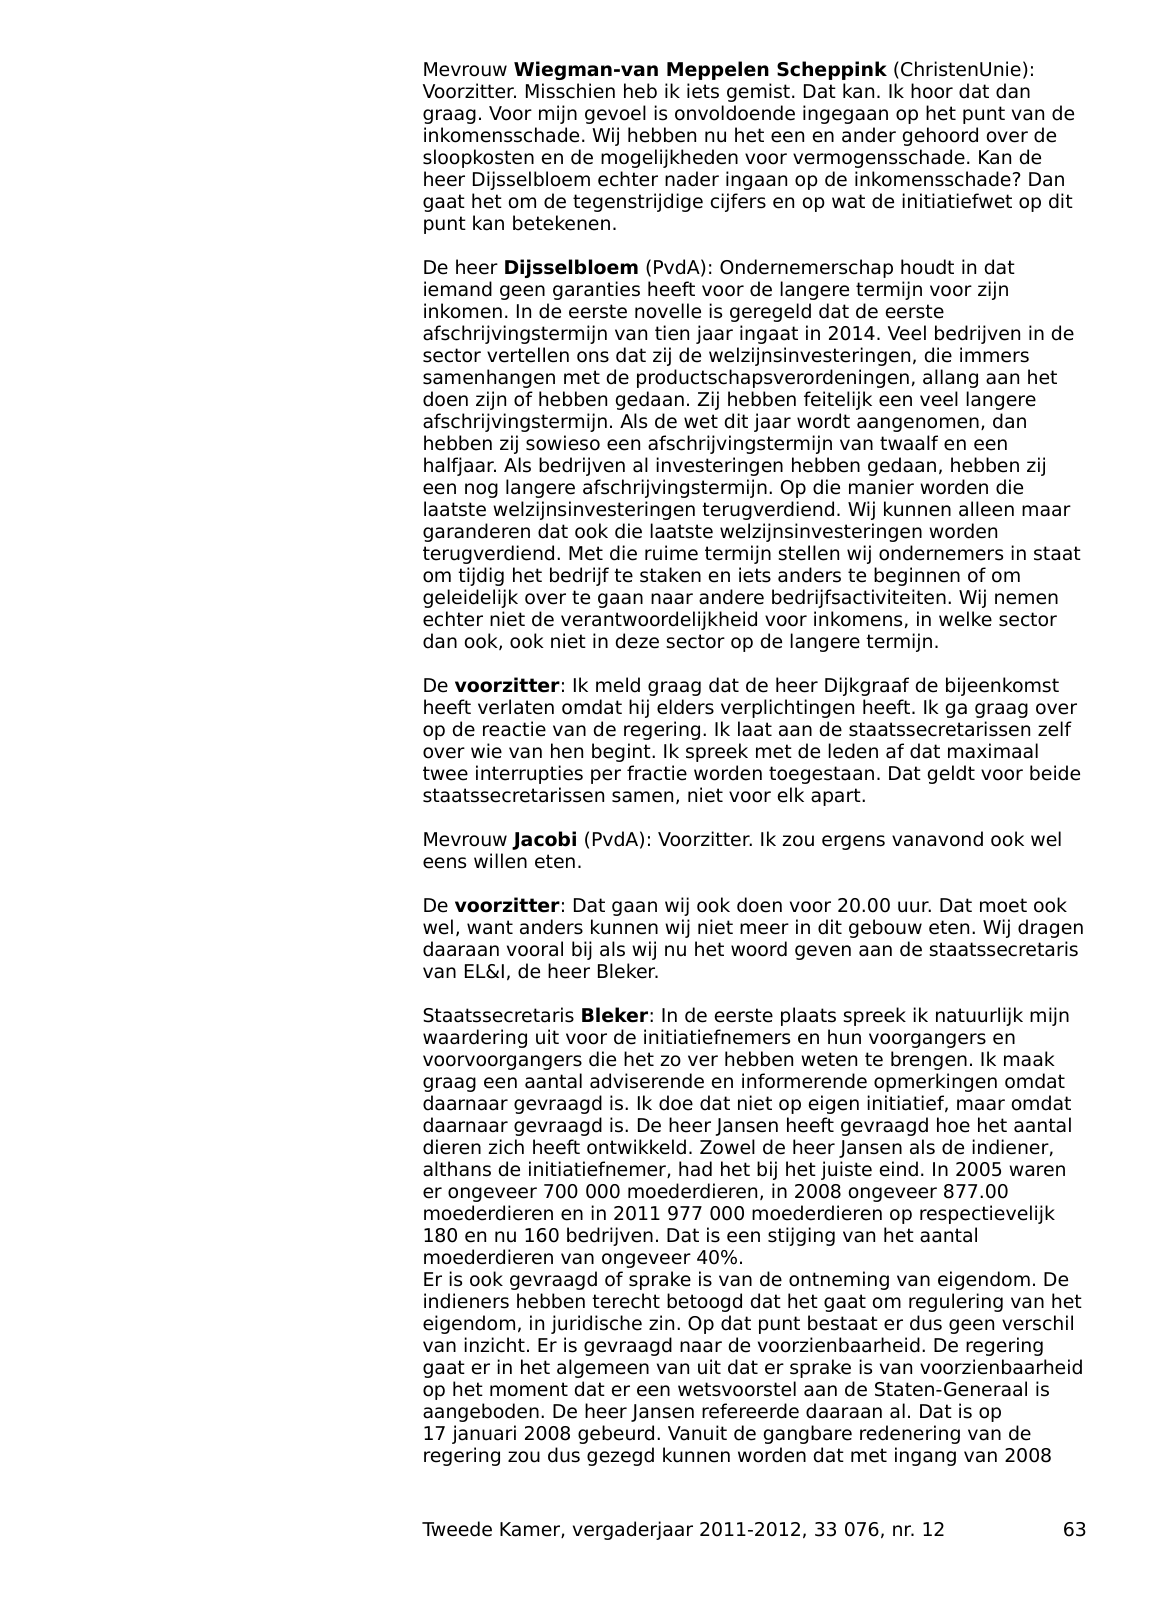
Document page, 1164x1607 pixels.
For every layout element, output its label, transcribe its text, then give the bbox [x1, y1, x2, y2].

text Staatssecretaris Bleker: In de eerste plaats spreek ik natuurlijk mijn waardering uit voor de initiatiefnemers en hun voorgangers en voorvoorgangers die het zo ver hebben weten te brengen. Ik maak graag een aantal adviserende en informerende opmerkingen omdat daarnaar gevraagd is. Ik doe dat niet op eigen initiatief, maar omdat daarnaar gevraagd is. De heer Jansen heeft gevraagd hoe het aantal dieren zich heeft ontwikkeld. Zowel de heer Jansen als de indiener, althans de initiatiefnemer, had het bij het juiste eind. In 2005 waren er ongeveer 700 000 moederdieren, in 2008 ongeveer 877.00 moederdieren en in 2011 977 000 moederdieren op respectievelijk 180 en nu 160 bedrijven. Dat is een stijging van het aantal moederdieren van ongeveer 40%. [422, 1005, 1087, 1269]
text De voorzitter: Dat gaan wij ook doen voor 20.00 uur. Dat moet ook wel, want anders kunnen wij niet meer in dit gebouw eten. Wij dragen daaraan vooral bij als wij nu het woord geven aan de staatssecretaris van EL&I, de heer Bleker. [422, 895, 1087, 983]
text De voorzitter: Ik meld graag dat de heer Dijkgraaf de bijeenkomst heeft verlaten omdat hij elders verplichtingen heeft. Ik ga graag over op de reactie van de regering. Ik laat aan de staatssecretarissen zelf over wie van hen begint. Ik spreek met de leden af dat maximaal twee interrupties per fractie worden toegestaan. Dat geldt voor beide staatssecretarissen samen, niet voor elk apart. [422, 675, 1087, 807]
text Er is ook gevraagd of sprake is van de ontneming van eigendom. De indieners hebben terecht betoogd dat het gaat om regulering van het eigendom, in juridische zin. Op dat punt bestaat er dus geen verschil van inzicht. Er is gevraagd naar de voorzienbaarheid. De regering gaat er in het algemeen van uit dat er sprake is van voorzienbaarheid op het moment dat er een wetsvoorstel aan de Staten-Generaal is aangeboden. De heer Jansen refereerde daaraan al. Dat is op 17 januari 2008 gebeurd. Vanuit de gangbare redenering van de regering zou dus gezegd kunnen worden dat met ingang van 2008 [422, 1269, 1087, 1467]
text Mevrouw Jacobi (PvdA): Voorzitter. Ik zou ergens vanavond ook wel eens willen eten. [422, 829, 1087, 873]
text De heer Dijsselbloem (PvdA): Ondernemerschap houdt in dat iemand geen garanties heeft voor de langere termijn voor zijn inkomen. In de eerste novelle is geregeld dat de eerste afschrijvingstermijn van tien jaar ingaat in 2014. Veel bedrijven in de sector vertellen ons dat zij de welzijnsinvesteringen, die immers samenhangen met de productschapsverordeningen, allang aan het doen zijn of hebben gedaan. Zij hebben feitelijk een veel langere afschrijvingstermijn. Als de wet dit jaar wordt aangenomen, dan hebben zij sowieso een afschrijvingstermijn van twaalf en een halfjaar. Als bedrijven al investeringen hebben gedaan, hebben zij een nog langere afschrijvingstermijn. Op die manier worden die laatste welzijnsinvesteringen terugverdiend. Wij kunnen alleen maar garanderen dat ook die laatste welzijnsinvesteringen worden terugverdiend. Met die ruime termijn stellen wij ondernemers in staat om tijdig het bedrijf te staken en iets anders te beginnen of om geleidelijk over te gaan naar andere bedrijfsactiviteiten. Wij nemen echter niet de verantwoordelijkheid voor inkomens, in welke sector dan ook, ook niet in deze sector op de langere termijn. [422, 257, 1087, 653]
text Mevrouw Wiegman-van Meppelen Scheppink (ChristenUnie): Voorzitter. Misschien heb ik iets gemist. Dat kan. Ik hoor dat dan graag. Voor mijn gevoel is onvoldoende ingegaan op het punt van de inkomensschade. Wij hebben nu het een en ander gehoord over de sloopkosten en de mogelijkheden voor vermogensschade. Kan de heer Dijsselbloem echter nader ingaan op de inkomensschade? Dan gaat het om de tegenstrijdige cijfers en op wat de initiatiefwet op dit punt kan betekenen. [422, 59, 1087, 235]
